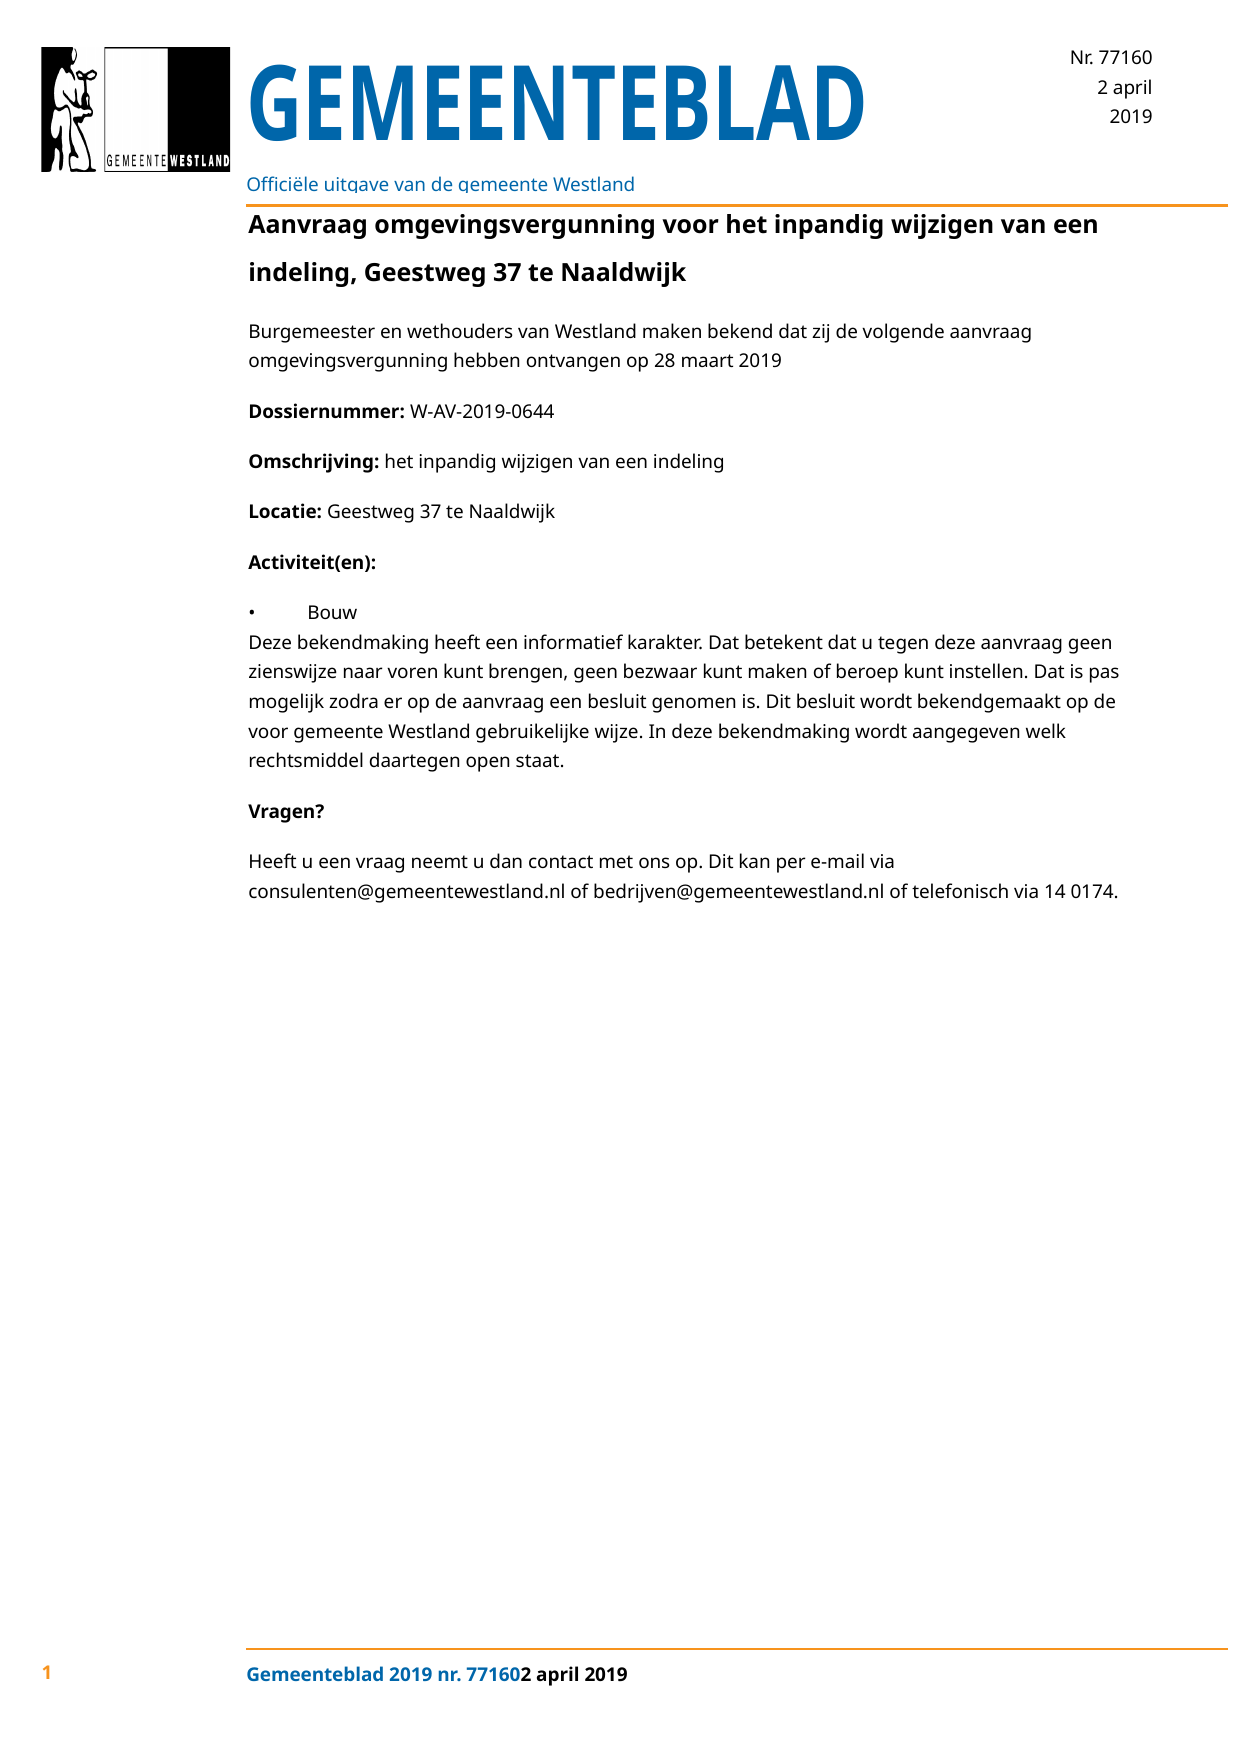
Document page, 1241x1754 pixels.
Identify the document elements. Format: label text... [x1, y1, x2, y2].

text Activiteit(en): [248, 549, 1152, 575]
text Aanvraag omgevingsvergunning voor het inpandig wijzigen van een indeling, Geestweg 37 te Naaldwijk [248, 207, 1152, 288]
text Dossiernummer: W-AV-2019-0644 [248, 398, 1152, 424]
text Deze bekendmaking heeft een informatief karakter. Dat betekent dat u tegen deze aanvraag geen zienswijze naar voren kunt brengen, geen bezwaar kunt maken of beroep kunt instellen. Dat is pas mogelijk zodra er op de aanvraag een besluit genomen is. Dit besluit wordt bekendgemaakt op de voor gemeente Westland gebruikelijke wijze. In deze bekendmaking wordt aangegeven welk rechtsmiddel daartegen open staat. [248, 629, 1152, 773]
text Heeft u een vraag neemt u dan contact met ons op. Dit kan per e-mail via consulenten@gemeentewestland.nl of bedrijven@gemeentewestland.nl of telefonisch via 14 0174. [248, 848, 1152, 904]
text Locatie: Geestweg 37 te Naaldwijk [248, 499, 1152, 524]
picture [41, 47, 231, 172]
text Vragen? [248, 798, 1152, 824]
text Burgemeester en wethouders van Westland maken bekend dat zij de volgende aanvraag omgevingsvergunning hebben ontvangen op 28 maart 2019 [248, 318, 1152, 373]
list Bouw [248, 599, 1152, 625]
text Omschrijving: het inpandig wijzigen van een indeling [248, 448, 1152, 474]
